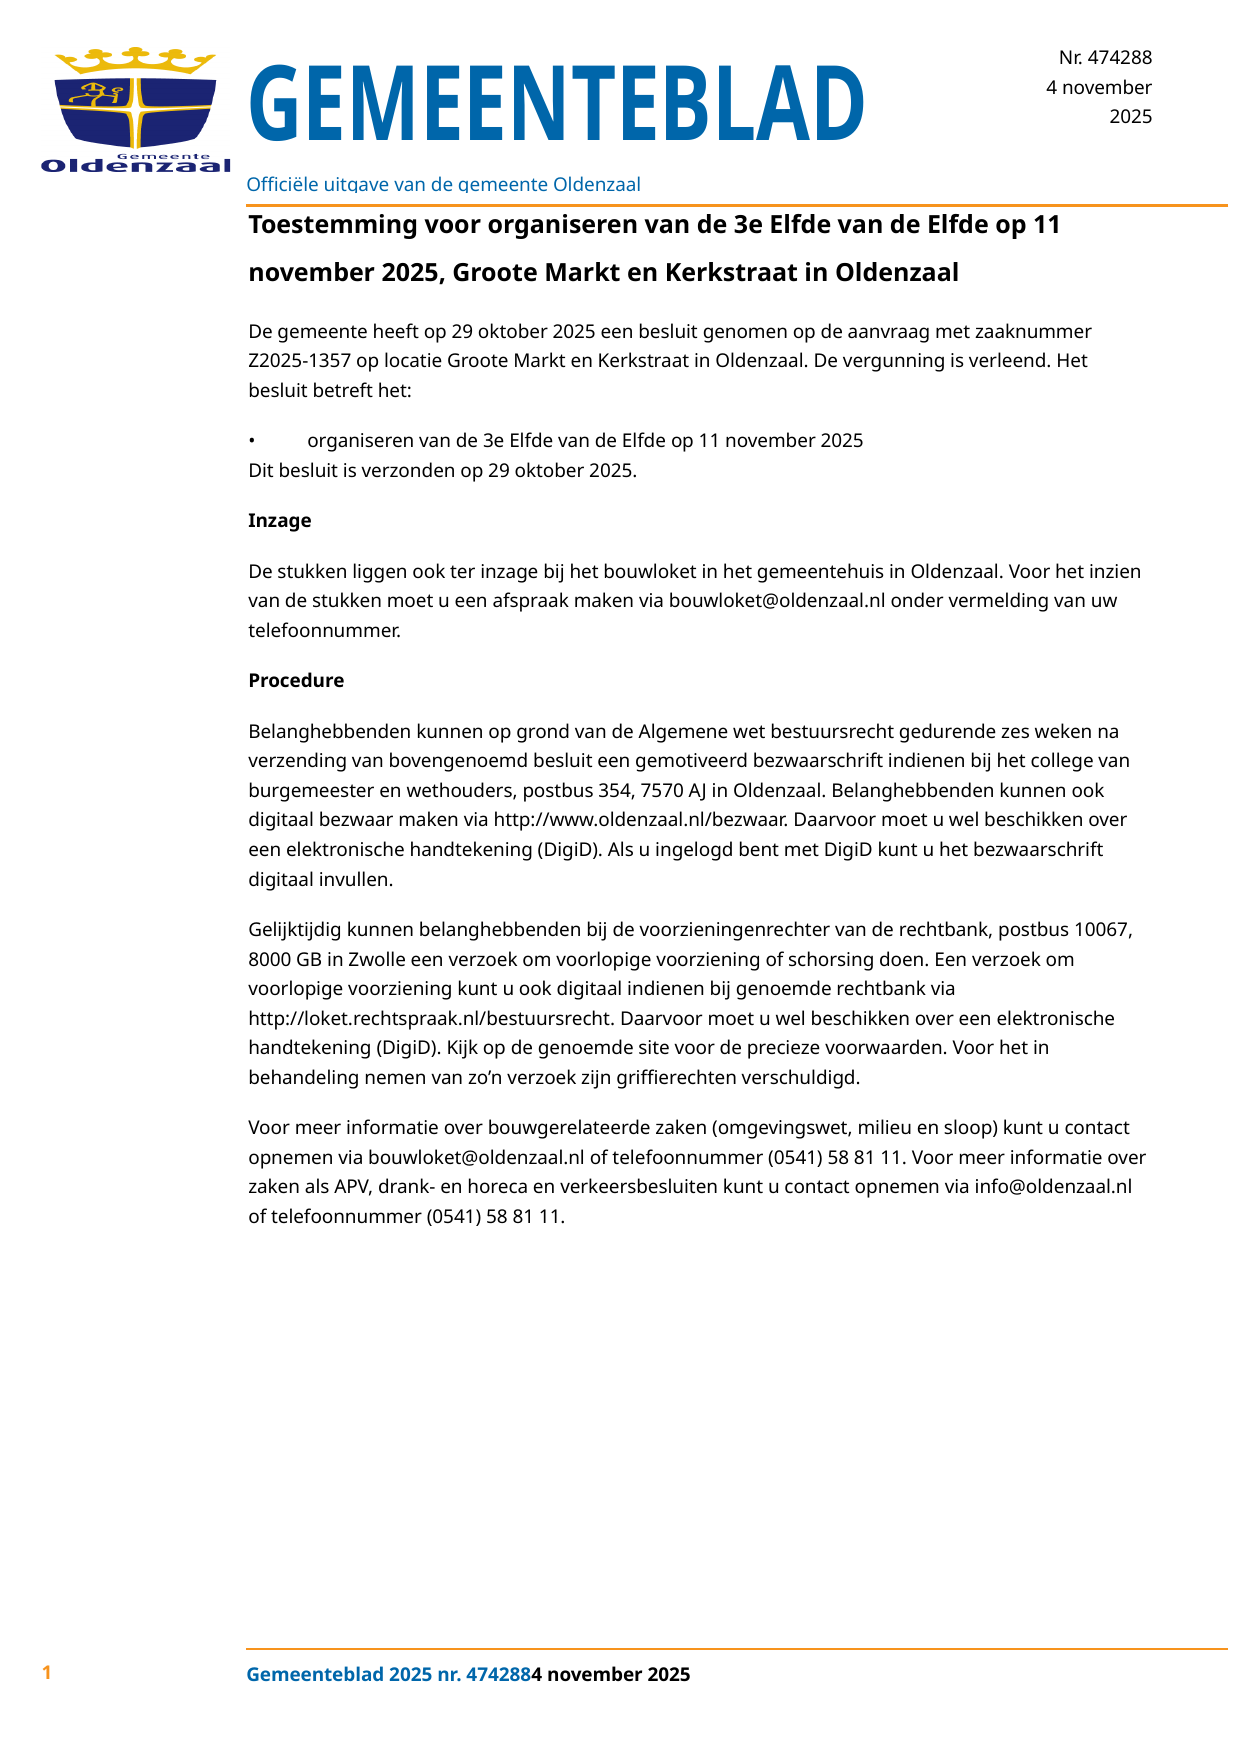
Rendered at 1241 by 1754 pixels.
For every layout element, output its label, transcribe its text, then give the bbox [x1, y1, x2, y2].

list organiseren van de 3e Elfde van de Elfde op 11 november 2025 [248, 427, 1152, 453]
text Belanghebbenden kunnen op grond van de Algemene wet bestuursrecht gedurende zes weken na verzending van bovengenoemd besluit een gemotiveerd bezwaarschrift indienen bij het college van burgemeester en wethouders, postbus 354, 7570 AJ in Oldenzaal. Belanghebbenden kunnen ook digitaal bezwaar maken via http://www.oldenzaal.nl/bezwaar. Daarvoor moet u wel beschikken over een elektronische handtekening (DigiD). Als u ingelogd bent met DigiD kunt u het bezwaarschrift digitaal invullen. [248, 718, 1152, 892]
text Gelijktijdig kunnen belanghebbenden bij de voorzieningenrechter van de rechtbank, postbus 10067, 8000 GB in Zwolle een verzoek om voorlopige voorziening of schorsing doen. Een verzoek om voorlopige voorziening kunt u ook digitaal indienen bij genoemde rechtbank via http://loket.rechtspraak.nl/bestuursrecht. Daarvoor moet u wel beschikken over een elektronische handtekening (DigiD). Kijk op de genoemde site voor de precieze voorwaarden. Voor het in behandeling nemen van zo’n verzoek zijn griffierechten verschuldigd. [248, 916, 1152, 1090]
picture [41, 47, 231, 172]
text Voor meer informatie over bouwgerelateerde zaken (omgevingswet, milieu en sloop) kunt u contact opnemen via bouwloket@oldenzaal.nl of telefoonnummer (0541) 58 81 11. Voor meer informatie over zaken als APV, drank- en horeca en verkeersbesluiten kunt u contact opnemen via info@oldenzaal.nl of telefoonnummer (0541) 58 81 11. [248, 1114, 1152, 1229]
text Toestemming voor organiseren van de 3e Elfde van de Elfde op 11 november 2025, Groote Markt en Kerkstraat in Oldenzaal [248, 207, 1152, 288]
text Inzage [248, 507, 1152, 533]
text Dit besluit is verzonden op 29 oktober 2025. [248, 457, 1152, 483]
text De stukken liggen ook ter inzage bij het bouwloket in het gemeentehuis in Oldenzaal. Voor het inzien van de stukken moet u een afspraak maken via bouwloket@oldenzaal.nl onder vermelding van uw telefoonnummer. [248, 558, 1152, 643]
text Procedure [248, 667, 1152, 693]
text De gemeente heeft op 29 oktober 2025 een besluit genomen op de aanvraag met zaaknummer Z2025-1357 op locatie Groote Markt en Kerkstraat in Oldenzaal. De vergunning is verleend. Het besluit betreft het: [248, 318, 1152, 403]
